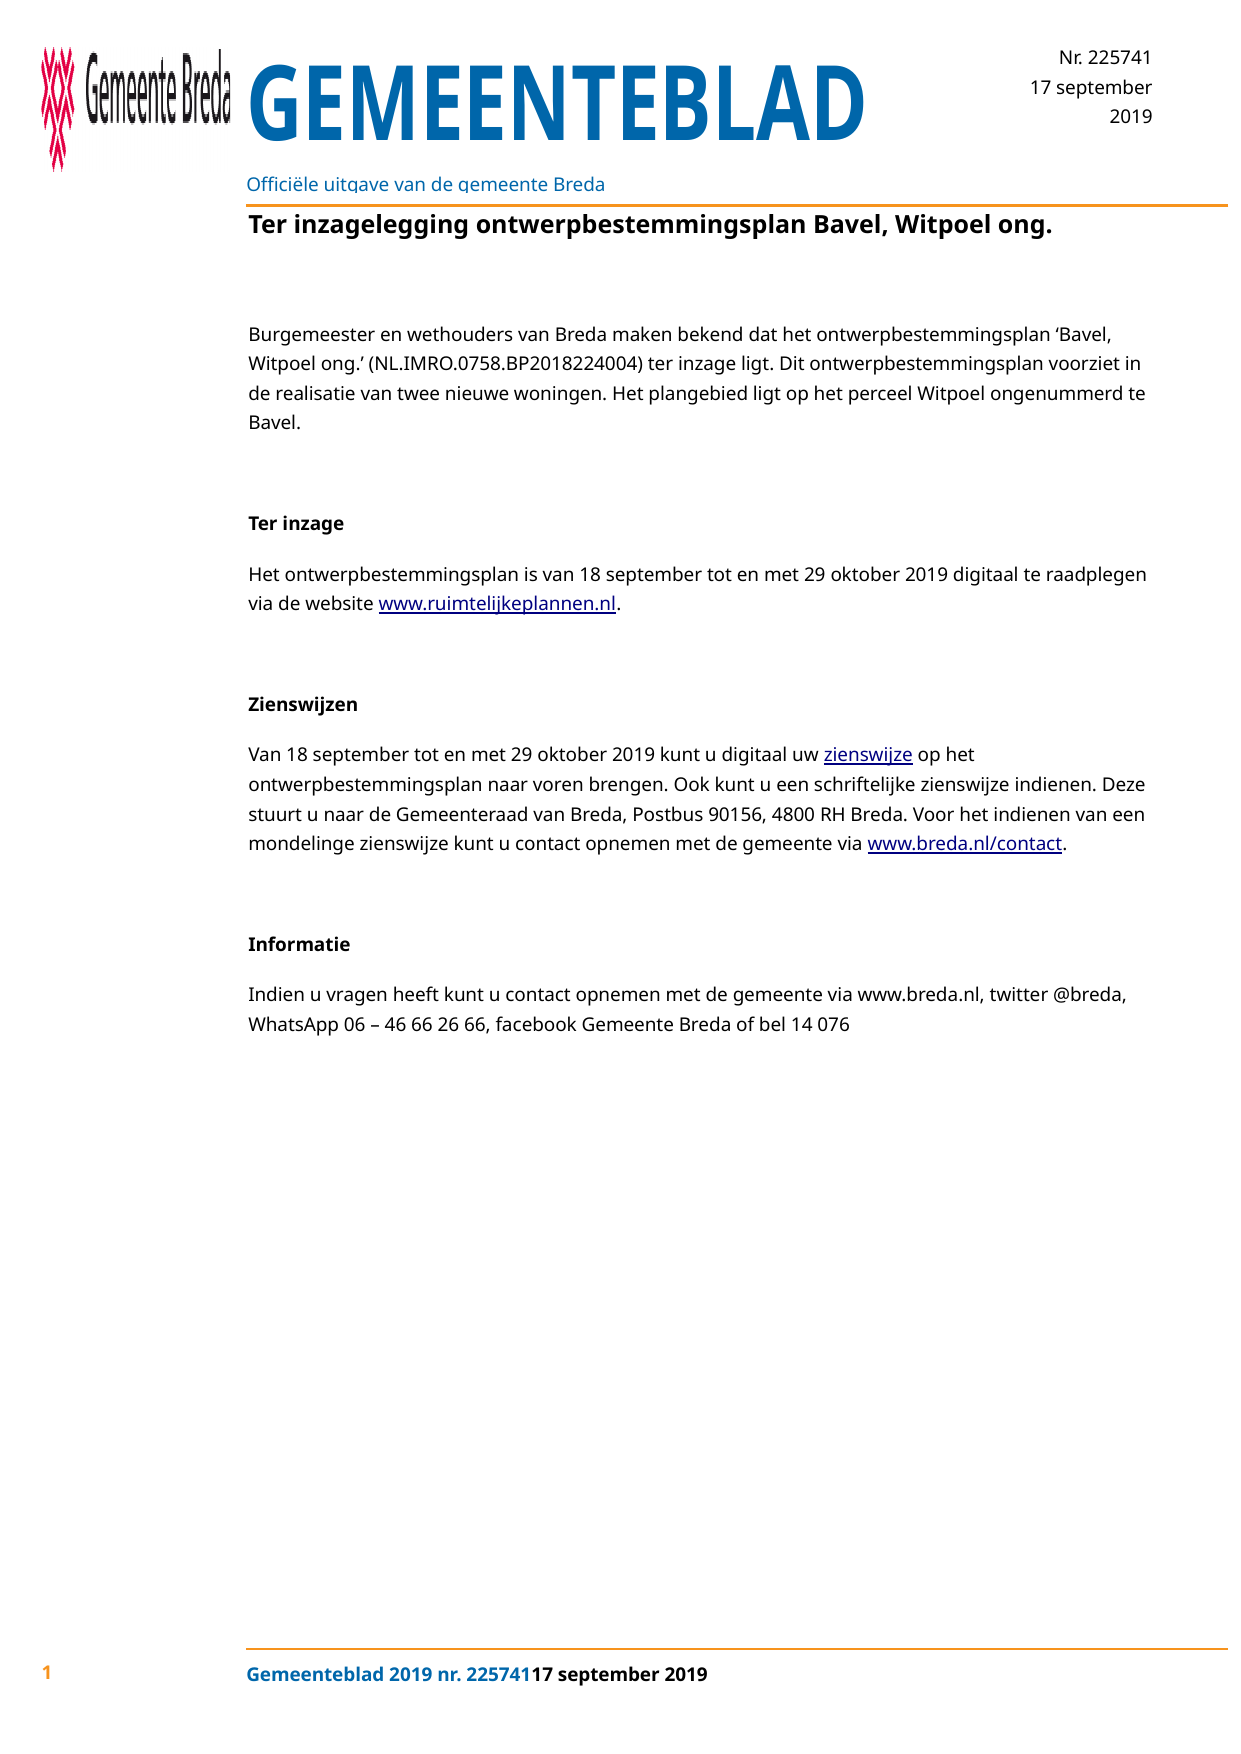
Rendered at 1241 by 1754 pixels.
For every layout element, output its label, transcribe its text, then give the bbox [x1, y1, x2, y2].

text Ter inzagelegging ontwerpbestemmingsplan Bavel, Witpoel ong. [248, 207, 1152, 241]
text Het ontwerpbestemmingsplan is van 18 september tot en met 29 oktober 2019 digitaal te raadplegen via de website www.ruimtelijkeplannen.nl. [248, 561, 1152, 616]
text Ter inzage [248, 510, 1152, 536]
text Informatie [248, 931, 1152, 957]
text Burgemeester en wethouders van Breda maken bekend dat het ontwerpbestemmingsplan ‘Bavel, Witpoel ong.’ (NL.IMRO.0758.BP2018224004) ter inzage ligt. Dit ontwerpbestemmingsplan voorziet in de realisatie van twee nieuwe woningen. Het plangebied ligt op het perceel Witpoel ongenummerd te Bavel. [248, 321, 1152, 435]
text Indien u vragen heeft kunt u contact opnemen met de gemeente via www.breda.nl, twitter @breda, WhatsApp 06 – 46 66 26 66, facebook Gemeente Breda of bel 14 076 [248, 982, 1152, 1037]
text Van 18 september tot en met 29 oktober 2019 kunt u digitaal uw zienswijze op het ontwerpbestemmingsplan naar voren brengen. Ook kunt u een schriftelijke zienswijze indienen. Deze stuurt u naar de Gemeenteraad van Breda, Postbus 90156, 4800 RH Breda. Voor het indienen van een mondelinge zienswijze kunt u contact opnemen met de gemeente via www.breda.nl/contact. [248, 742, 1152, 856]
picture [41, 47, 231, 172]
text Zienswijzen [248, 691, 1152, 717]
